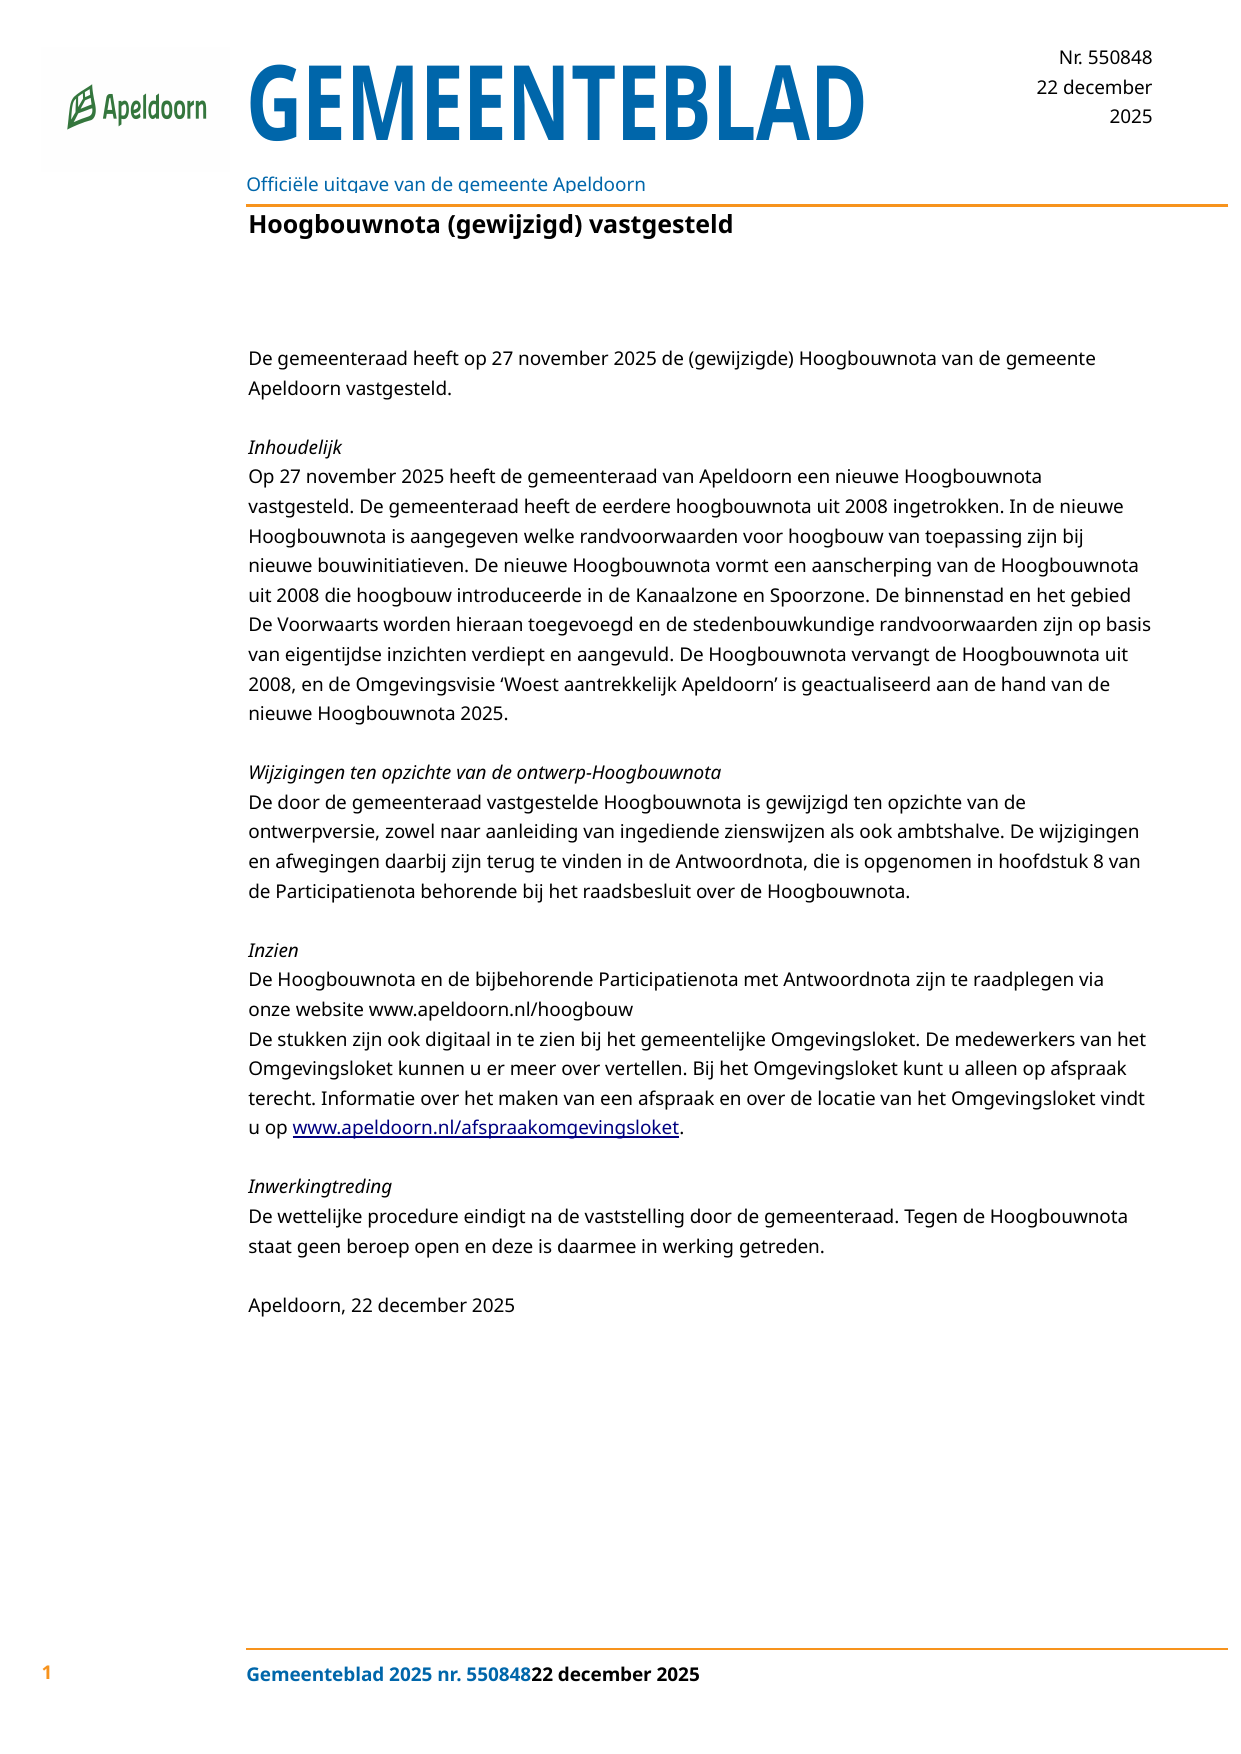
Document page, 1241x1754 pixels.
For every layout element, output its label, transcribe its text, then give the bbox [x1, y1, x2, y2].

text Op 27 november 2025 heeft de gemeenteraad van Apeldoorn een nieuwe Hoogbouwnota vastgesteld. De gemeenteraad heeft de eerdere hoogbouwnota uit 2008 ingetrokken. In de nieuwe Hoogbouwnota is aangegeven welke randvoorwaarden voor hoogbouw van toepassing zijn bij nieuwe bouwinitiatieven. De nieuwe Hoogbouwnota vormt een aanscherping van de Hoogbouwnota uit 2008 die hoogbouw introduceerde in de Kanaalzone en Spoorzone. De binnenstad en het gebied De Voorwaarts worden hieraan toegevoegd en de stedenbouwkundige randvoorwaarden zijn op basis van eigentijdse inzichten verdiept en aangevuld. De Hoogbouwnota vervangt de Hoogbouwnota uit 2008, en de Omgevingsvisie ‘Woest aantrekkelijk Apeldoorn’ is geactualiseerd aan de hand van de nieuwe Hoogbouwnota 2025. [248, 464, 1152, 726]
text De gemeenteraad heeft op 27 november 2025 de (gewijzigde) Hoogbouwnota van de gemeente Apeldoorn vastgesteld. [248, 345, 1152, 401]
text Inzien [248, 937, 1152, 963]
text De wettelijke procedure eindigt na de vaststelling door de gemeenteraad. Tegen de Hoogbouwnota staat geen beroep open en deze is daarmee in werking getreden. [248, 1203, 1152, 1258]
text Inhoudelijk [248, 434, 1152, 460]
text Apeldoorn, 22 december 2025 [248, 1292, 1152, 1318]
text Inwerkingtreding [248, 1174, 1152, 1199]
text De door de gemeenteraad vastgestelde Hoogbouwnota is gewijzigd ten opzichte van de ontwerpversie, zowel naar aanleiding van ingediende zienswijzen als ook ambtshalve. De wijzigingen en afwegingen daarbij zijn terug te vinden in de Antwoordnota, die is opgenomen in hoofdstuk 8 van de Participatienota behorende bij het raadsbesluit over de Hoogbouwnota. [248, 789, 1152, 903]
text De stukken zijn ook digitaal in te zien bij het gemeentelijke Omgevingsloket. De medewerkers van het Omgevingsloket kunnen u er meer over vertellen. Bij het Omgevingsloket kunt u alleen op afspraak terecht. Informatie over het maken van een afspraak en over de locatie van het Omgevingsloket vindt u op www.apeldoorn.nl/afspraakomgevingsloket. [248, 1026, 1152, 1140]
text Wijzigingen ten opzichte van de ontwerp-Hoogbouwnota [248, 759, 1152, 785]
text Hoogbouwnota (gewijzigd) vastgesteld [248, 207, 1152, 241]
text De Hoogbouwnota en de bijbehorende Participatienota met Antwoordnota zijn te raadplegen via onze website www.apeldoorn.nl/hoogbouw [248, 967, 1152, 1022]
picture [41, 47, 231, 172]
